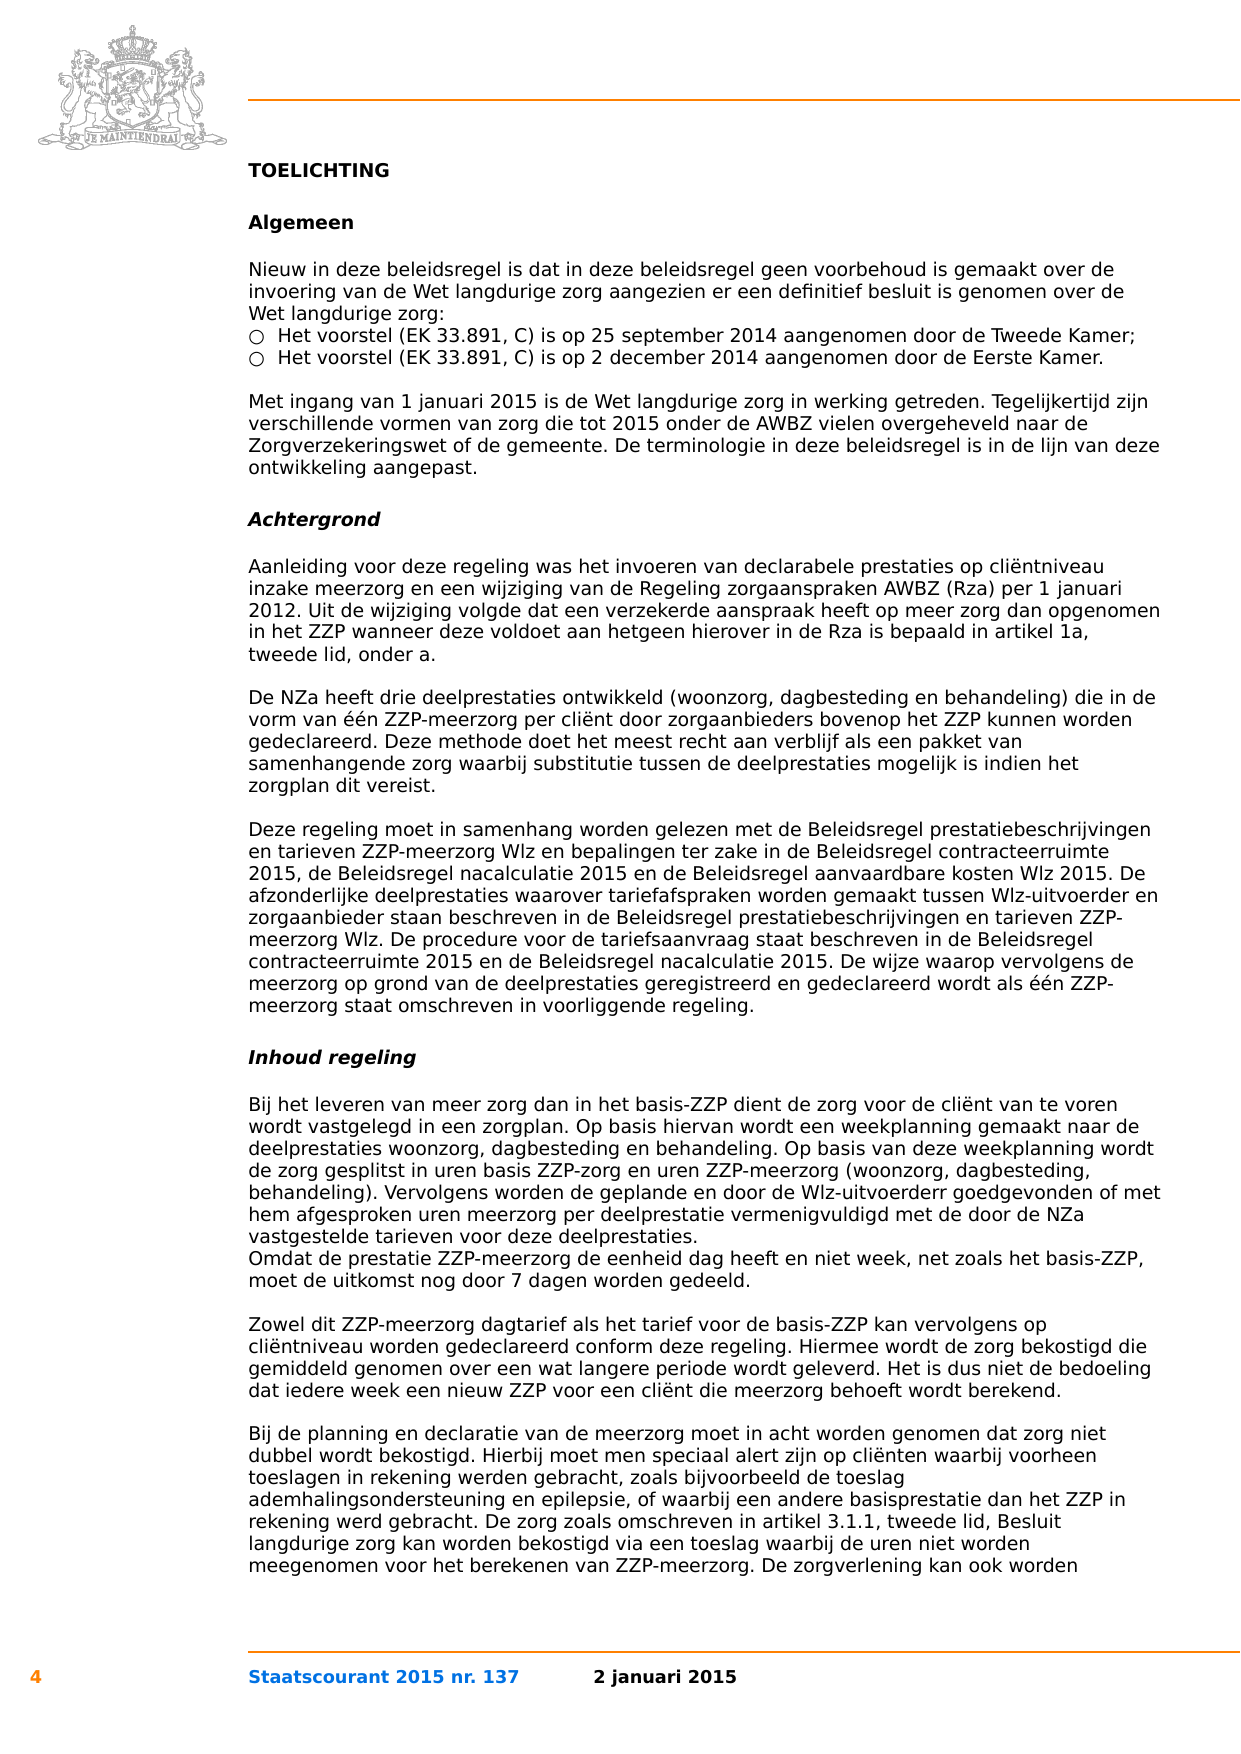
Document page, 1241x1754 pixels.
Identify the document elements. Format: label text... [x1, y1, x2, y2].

text Deze regeling moet in samenhang worden gelezen met de Beleidsregel prestatiebeschrijvingen en tarieven ZZP-meerzorg Wlz en bepalingen ter zake in de Beleidsregel contracteerruimte 2015, de Beleidsregel nacalculatie 2015 en de Beleidsregel aanvaardbare kosten Wlz 2015. De afzonderlijke deelprestaties waarover tariefafspraken worden gemaakt tussen Wlz-uitvoerder en zorgaanbieder staan beschreven in de Beleidsregel prestatiebeschrijvingen en tarieven ZZP-meerzorg Wlz. De procedure voor de tariefsaanvraag staat beschreven in de Beleidsregel contracteerruimte 2015 en de Beleidsregel nacalculatie 2015. De wijze waarop vervolgens de meerzorg op grond van de deelprestaties geregistreerd en gedeclareerd wordt als één ZZP-meerzorg staat omschreven in voorliggende regeling. [248, 819, 1163, 1017]
subtitle Algemeen [248, 212, 1163, 234]
subtitle Inhoud regeling [248, 1047, 1163, 1069]
text Met ingang van 1 januari 2015 is de Wet langdurige zorg in werking getreden. Tegelijkertijd zijn verschillende vormen van zorg die tot 2015 onder de AWBZ vielen overgeheveld naar de Zorgverzekeringswet of de gemeente. De terminologie in deze beleidsregel is in de lijn van deze ontwikkeling aangepast. [248, 391, 1163, 478]
subtitle TOELICHTING [248, 160, 1163, 182]
text Omdat de prestatie ZZP-meerzorg de eenheid dag heeft en niet week, net zoals het basis-ZZP, moet de uitkomst nog door 7 dagen worden gedeeld. [248, 1248, 1163, 1292]
subtitle Achtergrond [248, 508, 1163, 531]
text ○ Het voorstel (EK 33.891, C) is op 2 december 2014 aangenomen door de Eerste Kamer. [248, 347, 1163, 369]
text De NZa heeft drie deelprestaties ontwikkeld (woonzorg, dagbesteding en behandeling) die in de vorm van één ZZP-meerzorg per cliënt door zorgaanbieders bovenop het ZZP kunnen worden gedeclareerd. Deze methode doet het meest recht aan verblijf als een pakket van samenhangende zorg waarbij substitutie tussen de deelprestaties mogelijk is indien het zorgplan dit vereist. [248, 687, 1163, 797]
text Bij de planning en declaratie van de meerzorg moet in acht worden genomen dat zorg niet dubbel wordt bekostigd. Hierbij moet men speciaal alert zijn op cliënten waarbij voorheen toeslagen in rekening werden gebracht, zoals bijvoorbeeld de toeslag ademhalingsondersteuning en epilepsie, of waarbij een andere basisprestatie dan het ZZP in rekening werd gebracht. De zorg zoals omschreven in artikel 3.1.1, tweede lid, Besluit langdurige zorg kan worden bekostigd via een toeslag waarbij de uren niet worden meegenomen voor het berekenen van ZZP-meerzorg. De zorgverlening kan ook worden [248, 1423, 1163, 1577]
text ○ Het voorstel (EK 33.891, C) is op 25 september 2014 aangenomen door de Tweede Kamer; [248, 325, 1163, 347]
text Zowel dit ZZP-meerzorg dagtarief als het tarief voor de basis-ZZP kan vervolgens op cliëntniveau worden gedeclareerd conform deze regeling. Hiermee wordt de zorg bekostigd die gemiddeld genomen over een wat langere periode wordt geleverd. Het is dus niet de bedoeling dat iedere week een nieuw ZZP voor een cliënt die meerzorg behoeft wordt berekend. [248, 1313, 1163, 1401]
text Bij het leveren van meer zorg dan in het basis-ZZP dient de zorg voor de cliënt van te voren wordt vastgelegd in een zorgplan. Op basis hiervan wordt een weekplanning gemaakt naar de deelprestaties woonzorg, dagbesteding en behandeling. Op basis van deze weekplanning wordt de zorg gesplitst in uren basis ZZP-zorg en uren ZZP-meerzorg (woonzorg, dagbesteding, behandeling). Vervolgens worden de geplande en door de Wlz-uitvoerderr goedgevonden of met hem afgesproken uren meerzorg per deelprestatie vermenigvuldigd met de door de NZa vastgestelde tarieven voor deze deelprestaties. [248, 1094, 1163, 1248]
text Nieuw in deze beleidsregel is dat in deze beleidsregel geen voorbehoud is gemaakt over de invoering van de Wet langdurige zorg aangezien er een definitief besluit is genomen over de Wet langdurige zorg: [248, 259, 1163, 325]
text Aanleiding voor deze regeling was het invoeren van declarabele prestaties op cliëntniveau inzake meerzorg en een wijziging van de Regeling zorgaanspraken AWBZ (Rza) per 1 januari 2012. Uit de wijziging volgde dat een verzekerde aanspraak heeft op meer zorg dan opgenomen in het ZZP wanneer deze voldoet aan hetgeen hierover in de Rza is bepaald in artikel 1a, tweede lid, onder a. [248, 556, 1163, 665]
picture [38, 25, 227, 150]
